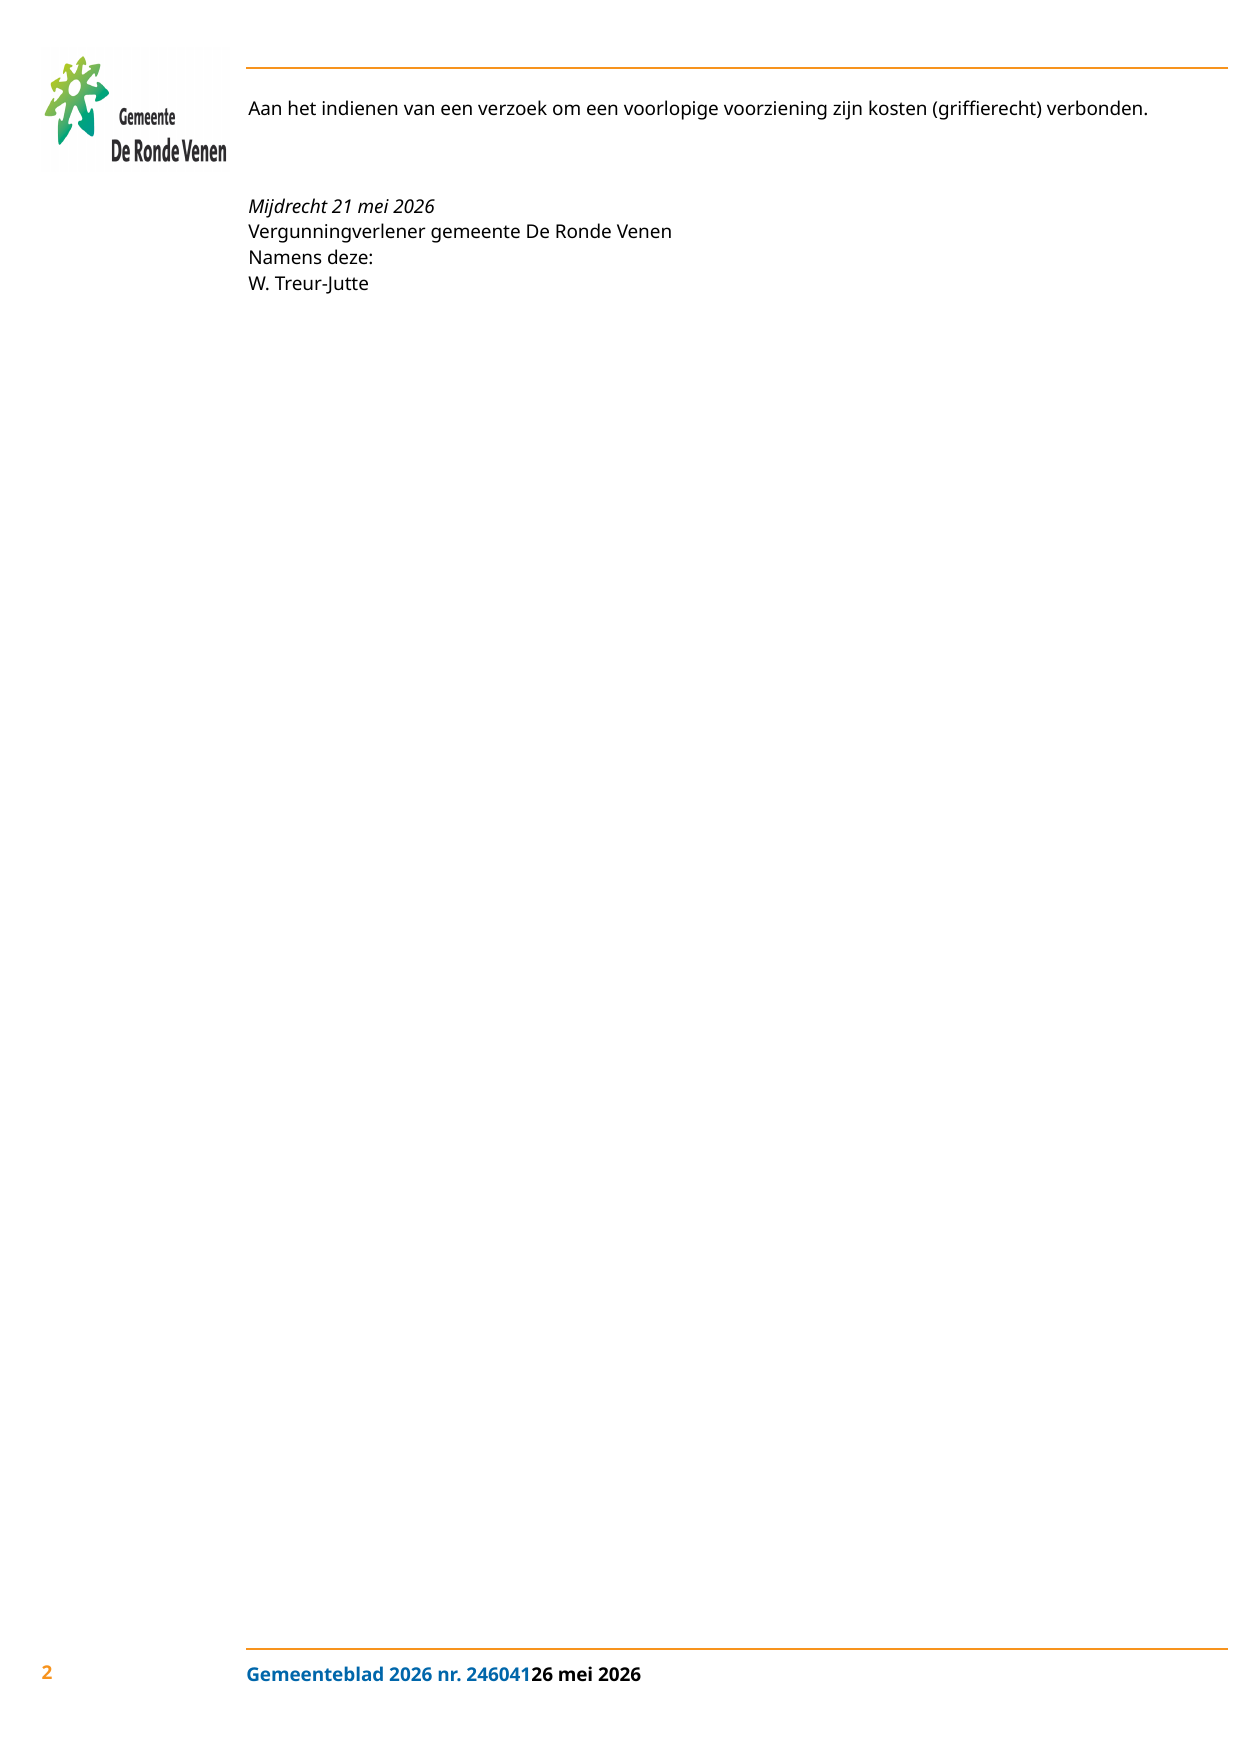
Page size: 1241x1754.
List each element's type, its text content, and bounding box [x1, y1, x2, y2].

picture [41, 47, 231, 172]
text Mijdrecht 21 mei 2026 [248, 193, 1152, 219]
text W. Treur-Jutte [248, 270, 1152, 296]
text Vergunningverlener gemeente De Ronde Venen [248, 219, 1152, 244]
text Namens deze: [248, 244, 1152, 270]
text Aan het indienen van een verzoek om een voorlopige voorziening zijn kosten (griffierecht) verbonden. [248, 95, 1152, 121]
